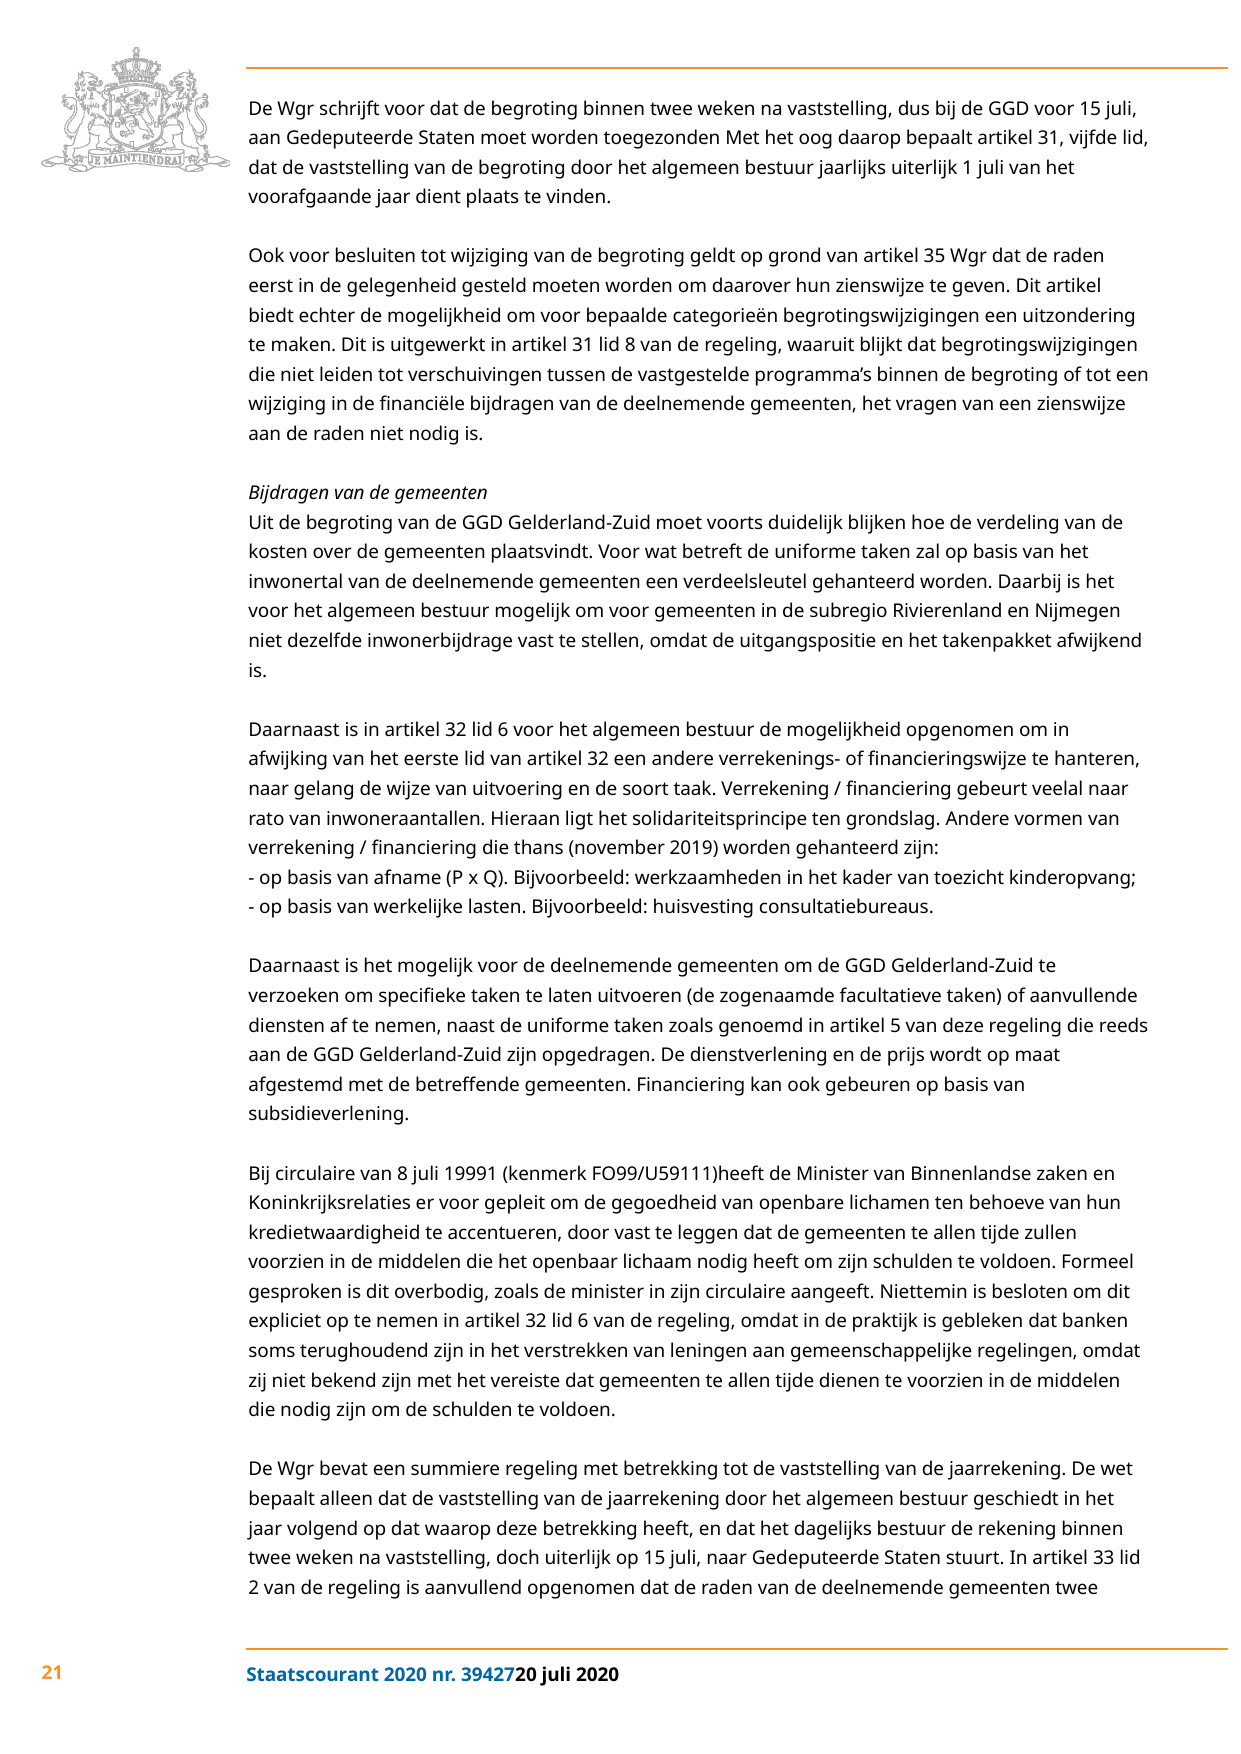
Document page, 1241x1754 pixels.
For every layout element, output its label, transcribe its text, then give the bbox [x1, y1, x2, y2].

text - op basis van afname (P x Q). Bijvoorbeeld: werkzaamheden in het kader van toezicht kinderopvang; [248, 864, 1152, 890]
text Daarnaast is het mogelijk voor de deelnemende gemeenten om de GGD Gelderland-Zuid te verzoeken om specifieke taken te laten uitvoeren (de zogenaamde facultatieve taken) of aanvullende diensten af te nemen, naast de uniforme taken zoals genoemd in artikel 5 van deze regeling die reeds aan de GGD Gelderland-Zuid zijn opgedragen. De dienstverlening en de prijs wordt op maat afgestemd met de betreffende gemeenten. Financiering kan ook gebeuren op basis van subsidieverlening. [248, 953, 1152, 1126]
text De Wgr schrijft voor dat de begroting binnen twee weken na vaststelling, dus bij de GGD voor 15 juli, aan Gedeputeerde Staten moet worden toegezonden Met het oog daarop bepaalt artikel 31, vijfde lid, dat de vaststelling van de begroting door het algemeen bestuur jaarlijks uiterlijk 1 juli van het voorafgaande jaar dient plaats te vinden. [248, 95, 1152, 209]
text Daarnaast is in artikel 32 lid 6 voor het algemeen bestuur de mogelijkheid opgenomen om in afwijking van het eerste lid van artikel 32 een andere verrekenings- of financieringswijze te hanteren, naar gelang de wijze van uitvoering en de soort taak. Verrekening / financiering gebeurt veelal naar rato van inwoneraantallen. Hieraan ligt het solidariteitsprincipe ten grondslag. Andere vormen van verrekening / financiering die thans (november 2019) worden gehanteerd zijn: [248, 716, 1152, 860]
text De Wgr bevat een summiere regeling met betrekking tot de vaststelling van de jaarrekening. De wet bepaalt alleen dat de vaststelling van de jaarrekening door het algemeen bestuur geschiedt in het jaar volgend op dat waarop deze betrekking heeft, en dat het dagelijks bestuur de rekening binnen twee weken na vaststelling, doch uiterlijk op 15 juli, naar Gedeputeerde Staten stuurt. In artikel 33 lid 2 van de regeling is aanvullend opgenomen dat de raden van de deelnemende gemeenten twee [248, 1456, 1152, 1600]
text Bij circulaire van 8 juli 19991 (kenmerk FO99/U59111)heeft de Minister van Binnenlandse zaken en Koninkrijksrelaties er voor gepleit om de gegoedheid van openbare lichamen ten behoeve van hun kredietwaardigheid te accentueren, door vast te leggen dat de gemeenten te allen tijde zullen voorzien in de middelen die het openbaar lichaam nodig heeft om zijn schulden te voldoen. Formeel gesproken is dit overbodig, zoals de minister in zijn circulaire aangeeft. Niettemin is besloten om dit expliciet op te nemen in artikel 32 lid 6 van de regeling, omdat in de praktijk is gebleken dat banken soms terughoudend zijn in het verstrekken van leningen aan gemeenschappelijke regelingen, omdat zij niet bekend zijn met het vereiste dat gemeenten te allen tijde dienen te voorzien in de middelen die nodig zijn om de schulden te voldoen. [248, 1160, 1152, 1422]
text Uit de begroting van de GGD Gelderland-Zuid moet voorts duidelijk blijken hoe de verdeling van de kosten over de gemeenten plaatsvindt. Voor wat betreft de uniforme taken zal op basis van het inwonertal van de deelnemende gemeenten een verdeelsleutel gehanteerd worden. Daarbij is het voor het algemeen bestuur mogelijk om voor gemeenten in de subregio Rivierenland en Nijmegen niet dezelfde inwonerbijdrage vast te stellen, omdat de uitgangspositie en het takenpakket afwijkend is. [248, 509, 1152, 683]
picture [41, 47, 231, 172]
text Ook voor besluiten tot wijziging van de begroting geldt op grond van artikel 35 Wgr dat de raden eerst in de gelegenheid gesteld moeten worden om daarover hun zienswijze te geven. Dit artikel biedt echter de mogelijkheid om voor bepaalde categorieën begrotingswijzigingen een uitzondering te maken. Dit is uitgewerkt in artikel 31 lid 8 van de regeling, waaruit blijkt dat begrotingswijzigingen die niet leiden tot verschuivingen tussen de vastgestelde programma’s binnen de begroting of tot een wijziging in de financiële bijdragen van de deelnemende gemeenten, het vragen van een zienswijze aan de raden niet nodig is. [248, 243, 1152, 446]
text Bijdragen van de gemeenten [248, 479, 1152, 505]
text - op basis van werkelijke lasten. Bijvoorbeeld: huisvesting consultatiebureaus. [248, 893, 1152, 919]
